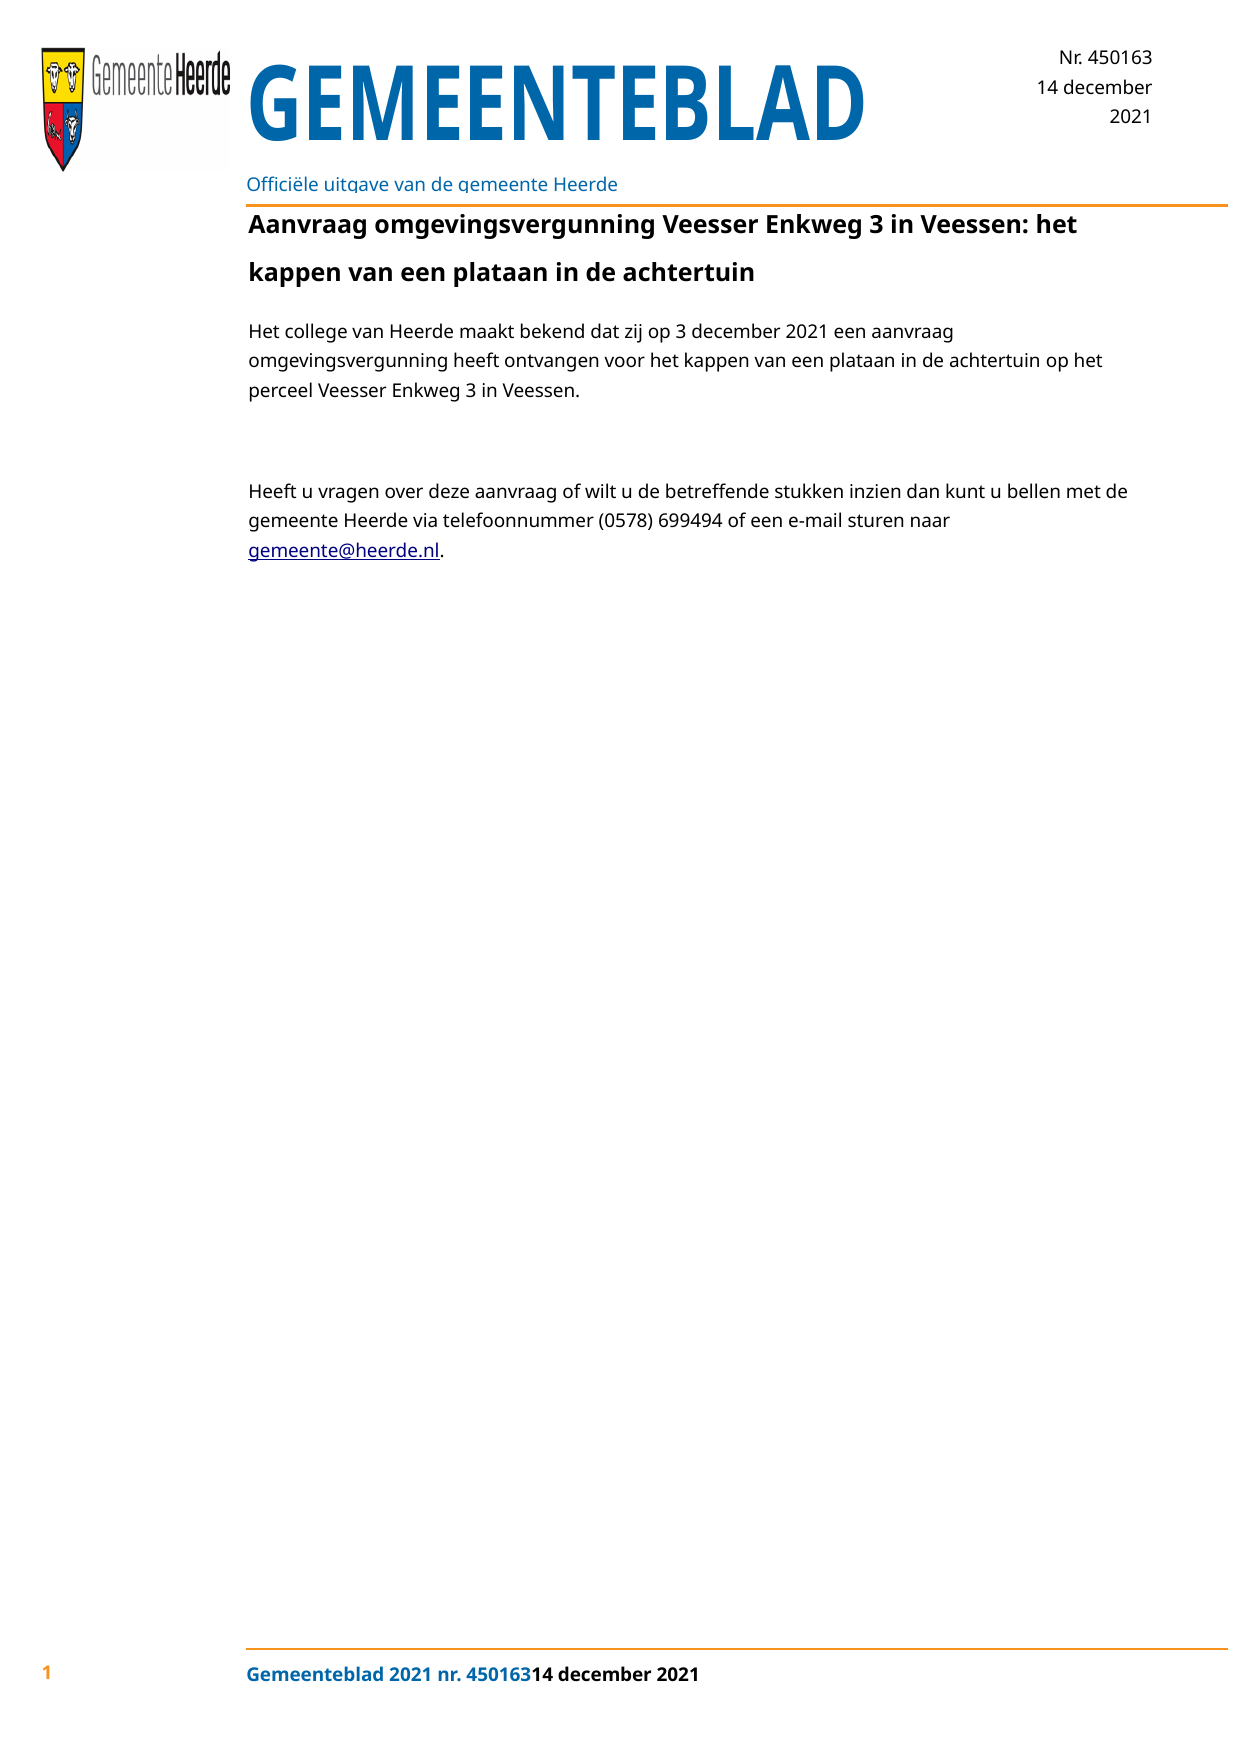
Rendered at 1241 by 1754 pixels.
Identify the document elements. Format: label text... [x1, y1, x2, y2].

text Het college van Heerde maakt bekend dat zij op 3 december 2021 een aanvraag omgevingsvergunning heeft ontvangen voor het kappen van een plataan in de achtertuin op het perceel Veesser Enkweg 3 in Veessen. [248, 318, 1152, 403]
picture [41, 47, 231, 172]
text Heeft u vragen over deze aanvraag of wilt u de betreffende stukken inzien dan kunt u bellen met de gemeente Heerde via telefoonnummer (0578) 699494 of een e-mail sturen naar gemeente@heerde.nl. [248, 478, 1152, 563]
text Aanvraag omgevingsvergunning Veesser Enkweg 3 in Veessen: het kappen van een plataan in de achtertuin [248, 207, 1152, 288]
